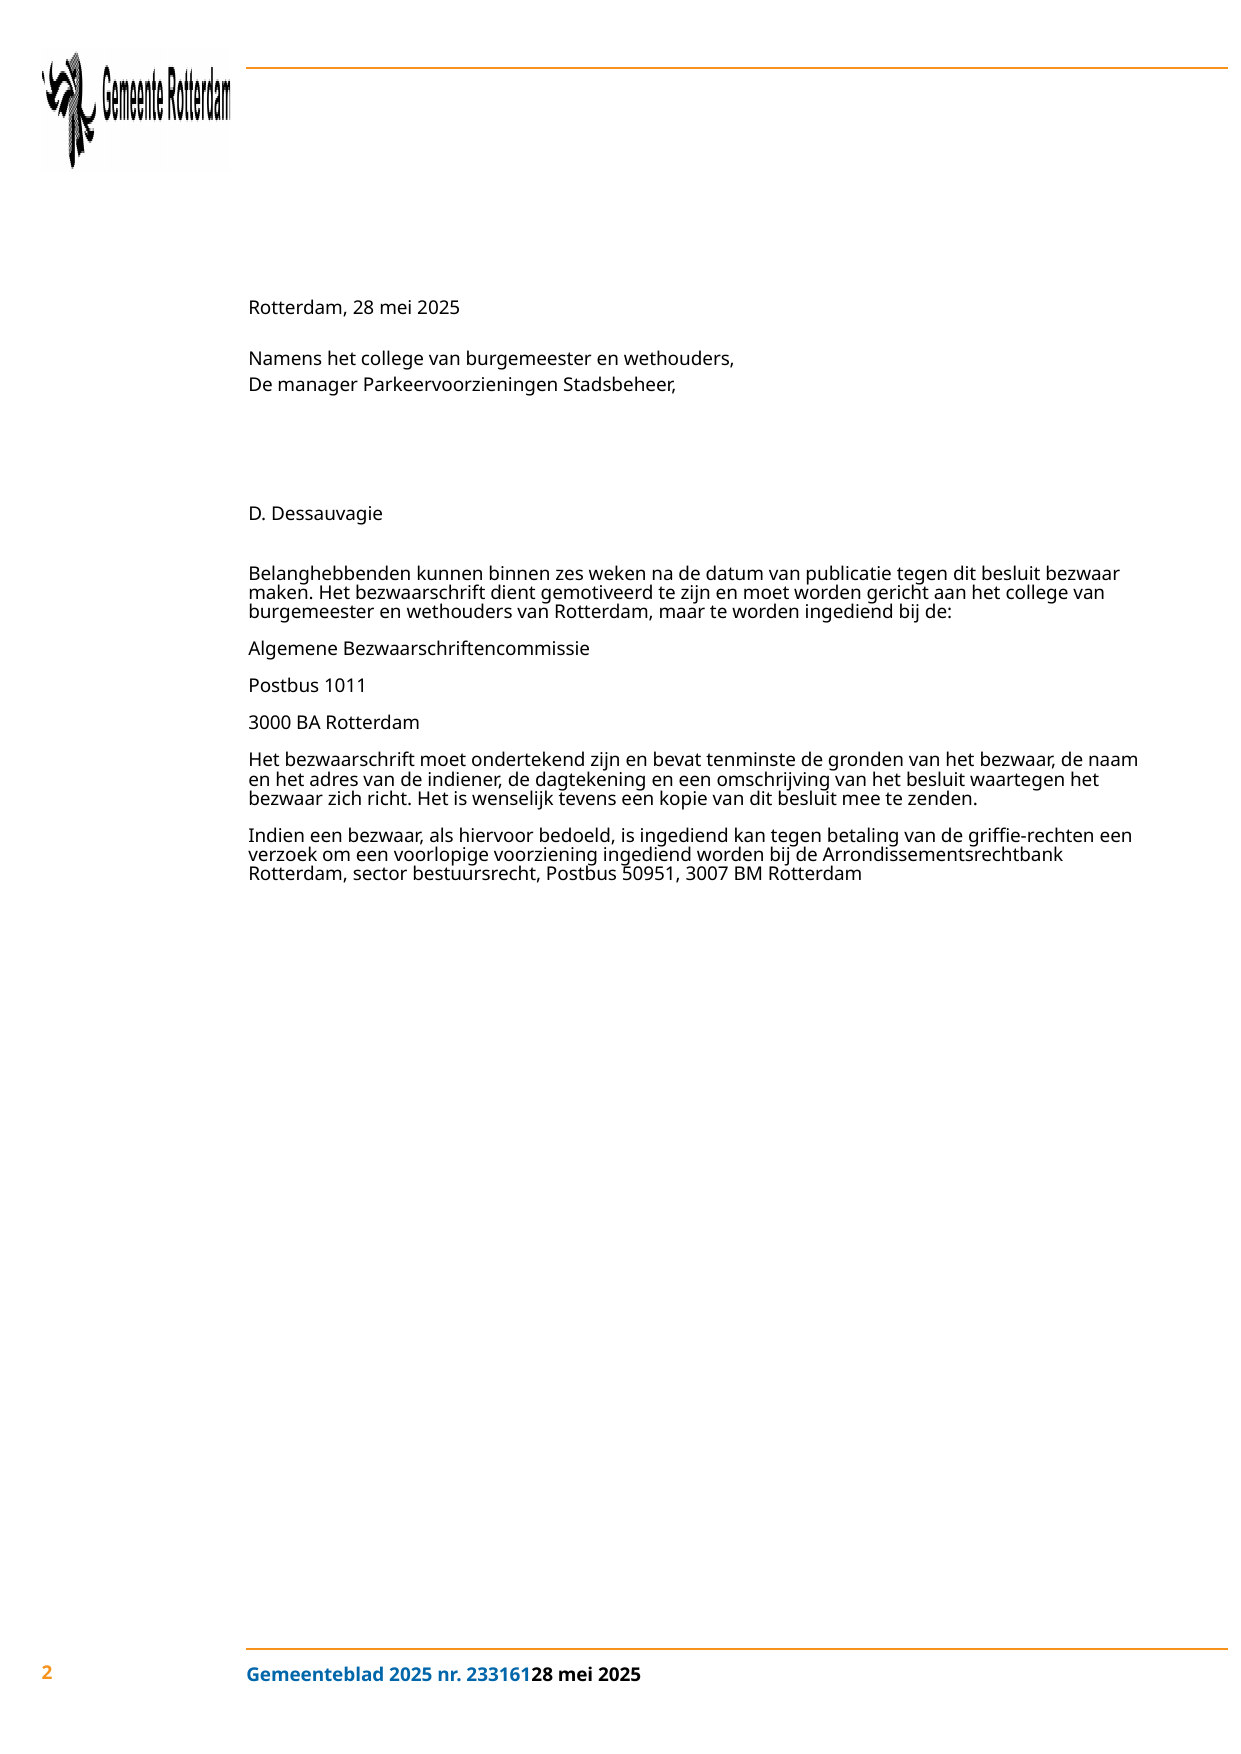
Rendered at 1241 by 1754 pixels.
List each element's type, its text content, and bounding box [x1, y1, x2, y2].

picture [41, 47, 231, 172]
text Algemene Bezwaarschriftencommissie [248, 640, 1152, 659]
text Belanghebbenden kunnen binnen zes weken na de datum van publicatie tegen dit besluit bezwaar maken. Het bezwaarschrift dient gemotiveerd te zijn en moet worden gericht aan het college van burgemeester en wethouders van Rotterdam, maar te worden ingediend bij de: [248, 565, 1152, 623]
text 3000 BA Rotterdam [248, 714, 1152, 733]
text Namens het college van burgemeester en wethouders, [248, 345, 1152, 371]
text Rotterdam, 28 mei 2025 [248, 294, 1152, 319]
text D. Dessauvagie [248, 500, 1152, 525]
text Het bezwaarschrift moet ondertekend zijn en bevat tenminste de gronden van het bezwaar, de naam en het adres van de indiener, de dagtekening en een omschrijving van het besluit waartegen het bezwaar zich richt. Het is wenselijk tevens een kopie van dit besluit mee te zenden. [248, 751, 1152, 809]
text De manager Parkeervoorzieningen Stadsbeheer, [248, 371, 1152, 397]
text Indien een bezwaar, als hiervoor bedoeld, is ingediend kan tegen betaling van de griffie-rechten een verzoek om een voorlopige voorziening ingediend worden bij de Arrondissementsrechtbank Rotterdam, sector bestuursrecht, Postbus 50951, 3007 BM Rotterdam [248, 827, 1152, 884]
text Postbus 1011 [248, 677, 1152, 697]
